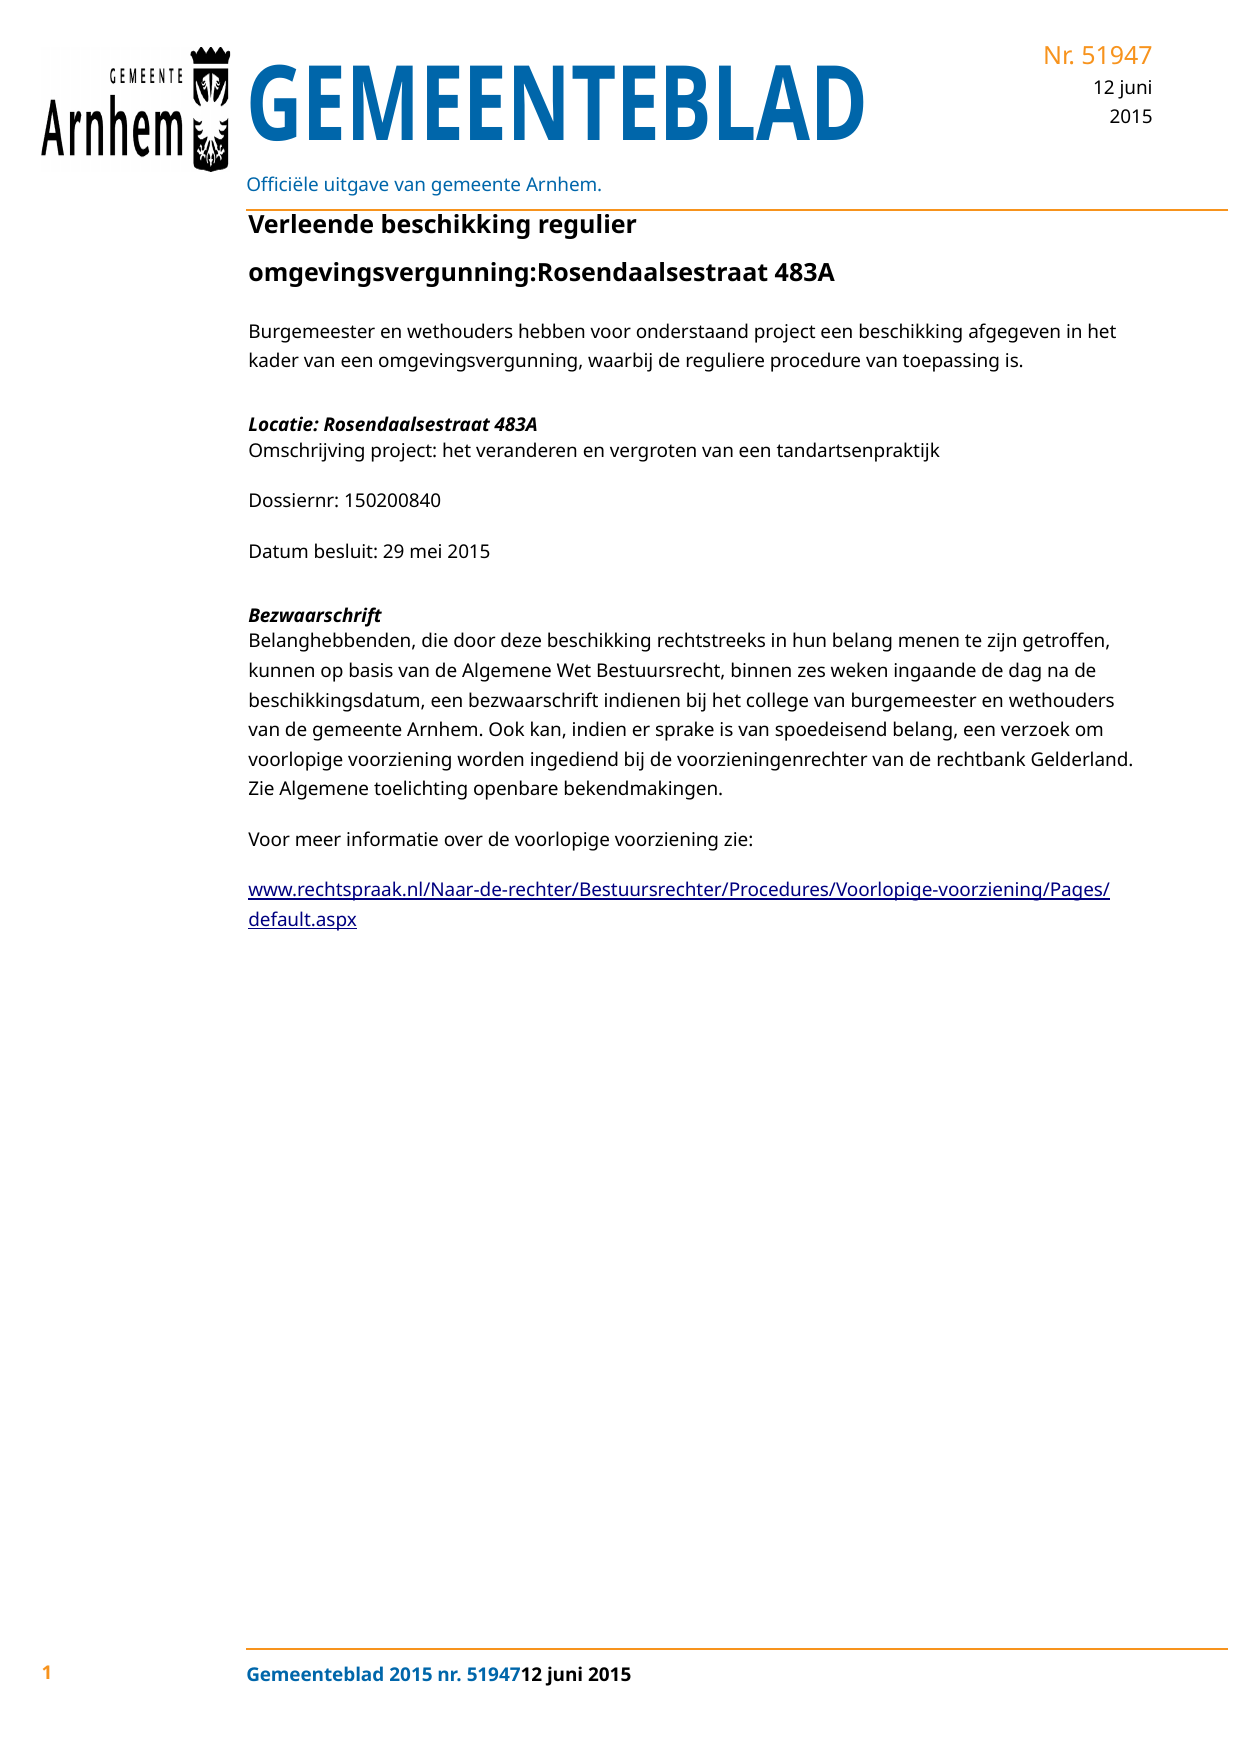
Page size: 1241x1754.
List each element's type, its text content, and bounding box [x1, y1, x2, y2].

text Datum besluit: 29 mei 2015 [248, 538, 1152, 564]
text Omschrijving project: het veranderen en vergroten van een tandartsenpraktijk [248, 437, 1152, 463]
text Burgemeester en wethouders hebben voor onderstaand project een beschikking afgegeven in het kader van een omgevingsvergunning, waarbij de reguliere procedure van toepassing is. [248, 318, 1152, 373]
text Voor meer informatie over de voorlopige voorziening zie: [248, 826, 1152, 852]
text Bezwaarschrift [248, 602, 1152, 628]
text Locatie: Rosendaalsestraat 483A [248, 411, 1152, 437]
text Belanghebbenden, die door deze beschikking rechtstreeks in hun belang menen te zijn getroffen, kunnen op basis van de Algemene Wet Bestuursrecht, binnen zes weken ingaande de dag na de beschikkingsdatum, een bezwaarschrift indienen bij het college van burgemeester en wethouders van de gemeente Arnhem. Ook kan, indien er sprake is van spoedeisend belang, een verzoek om voorlopige voorziening worden ingediend bij de voorzieningenrechter van de rechtbank Gelderland. Zie Algemene toelichting openbare bekendmakingen. [248, 628, 1152, 801]
picture [41, 47, 231, 172]
text Dossiernr: 150200840 [248, 488, 1152, 513]
text Verleende beschikking regulier omgevingsvergunning:Rosendaalsestraat 483A [248, 211, 1152, 288]
text www.rechtspraak.nl/Naar-de-rechter/Bestuursrechter/Procedures/Voorlopige-voorziening/Pages/default.aspx [248, 876, 1152, 932]
